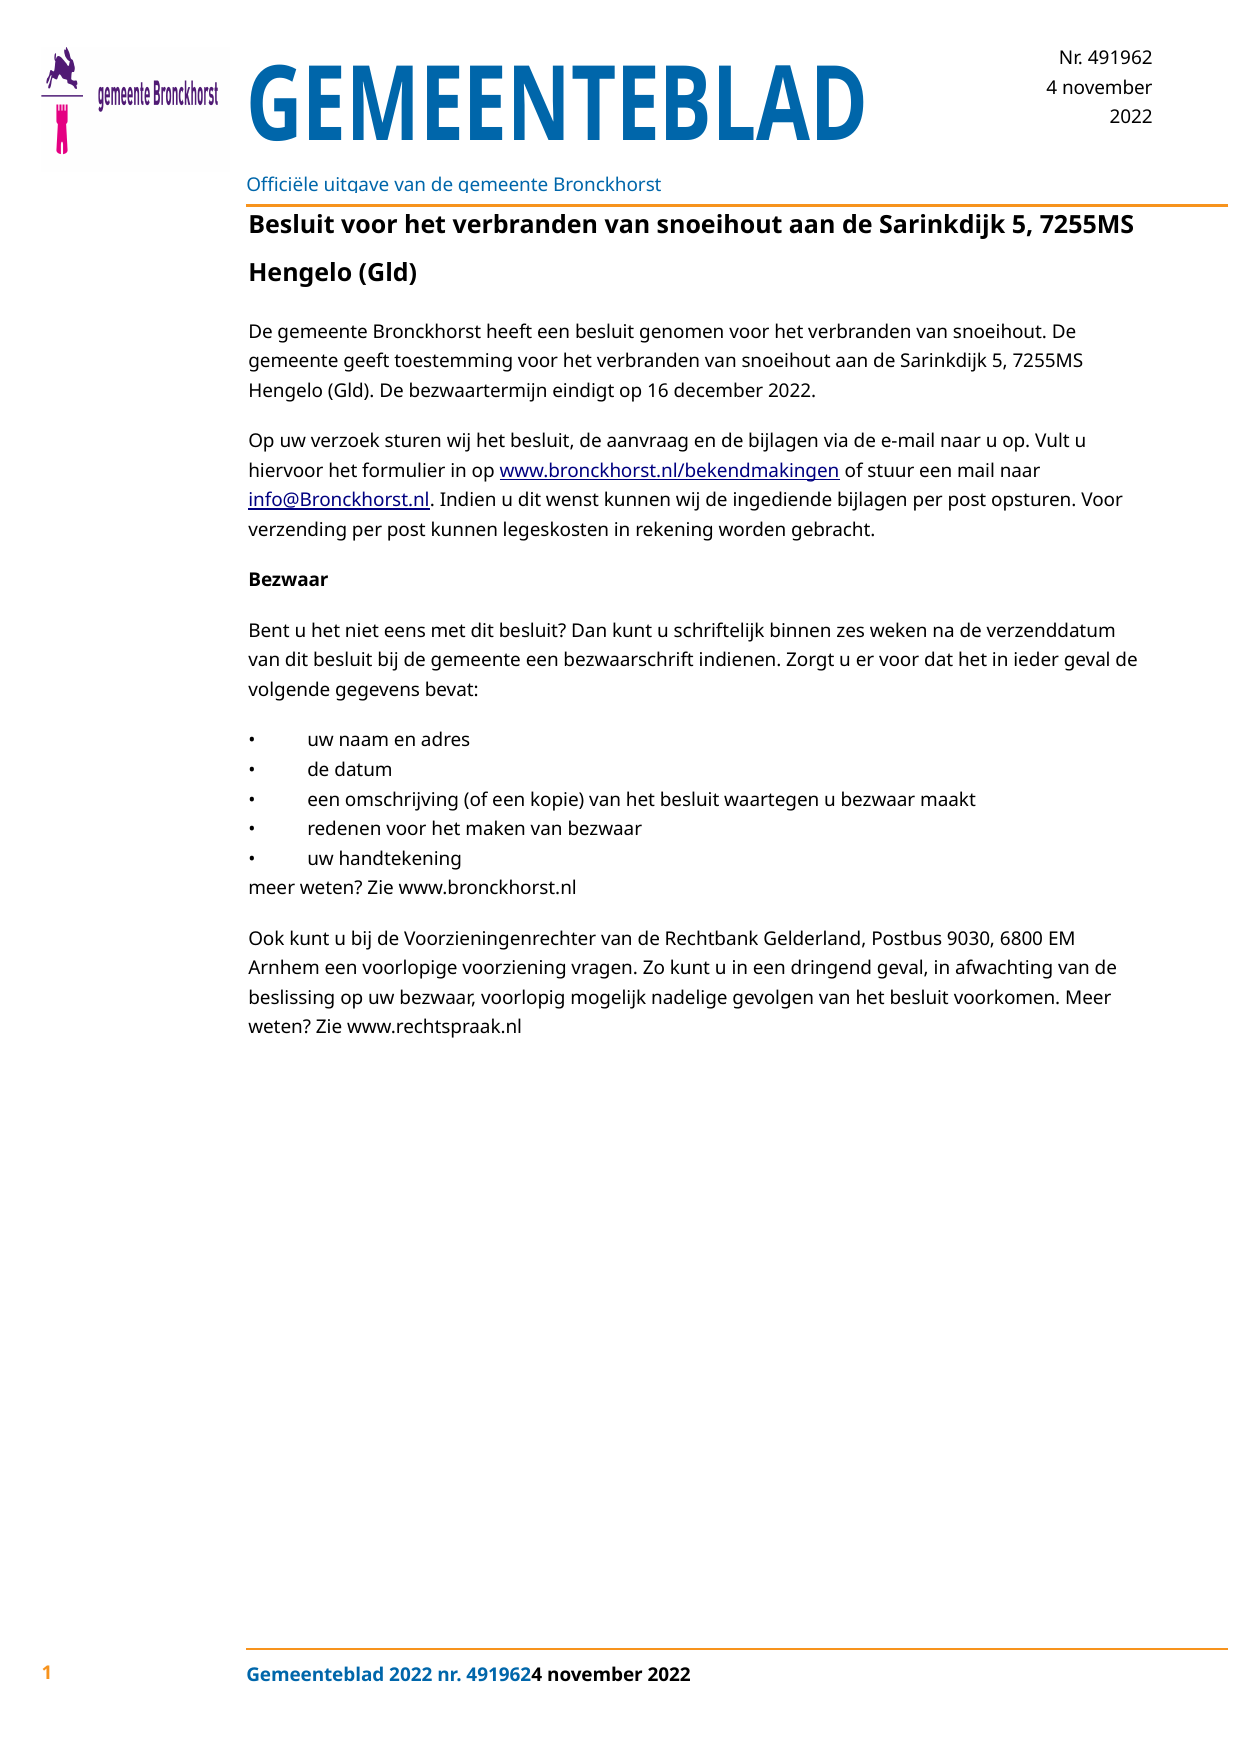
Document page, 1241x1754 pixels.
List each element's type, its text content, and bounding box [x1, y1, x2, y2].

text Op uw verzoek sturen wij het besluit, de aanvraag en de bijlagen via de e-mail naar u op. Vult u hiervoor het formulier in op www.bronckhorst.nl/bekendmakingen of stuur een mail naar info@Bronckhorst.nl. Indien u dit wenst kunnen wij de ingediende bijlagen per post opsturen. Voor verzending per post kunnen legeskosten in rekening worden gebracht. [248, 427, 1152, 542]
text De gemeente Bronckhorst heeft een besluit genomen voor het verbranden van snoeihout. De gemeente geeft toestemming voor het verbranden van snoeihout aan de Sarinkdijk 5, 7255MS Hengelo (Gld). De bezwaartermijn eindigt op 16 december 2022. [248, 318, 1152, 403]
list uw handtekening [248, 845, 1152, 871]
list de datum [248, 756, 1152, 782]
text Ook kunt u bij de Voorzieningenrechter van de Rechtbank Gelderland, Postbus 9030, 6800 EM Arnhem een voorlopige voorziening vragen. Zo kunt u in een dringend geval, in afwachting van de beslissing op uw bezwaar, voorlopig mogelijk nadelige gevolgen van het besluit voorkomen. Meer weten? Zie www.rechtspraak.nl [248, 925, 1152, 1039]
text Besluit voor het verbranden van snoeihout aan de Sarinkdijk 5, 7255MS Hengelo (Gld) [248, 207, 1152, 288]
text Bent u het niet eens met dit besluit? Dan kunt u schriftelijk binnen zes weken na de verzenddatum van dit besluit bij de gemeente een bezwaarschrift indienen. Zorgt u er voor dat het in ieder geval de volgende gegevens bevat: [248, 617, 1152, 702]
picture [41, 47, 231, 172]
list uw naam en adres [248, 727, 1152, 752]
list een omschrijving (of een kopie) van het besluit waartegen u bezwaar maakt [248, 786, 1152, 812]
list redenen voor het maken van bezwaar [248, 815, 1152, 841]
text meer weten? Zie www.bronckhorst.nl [248, 874, 1152, 900]
text Bezwaar [248, 567, 1152, 592]
